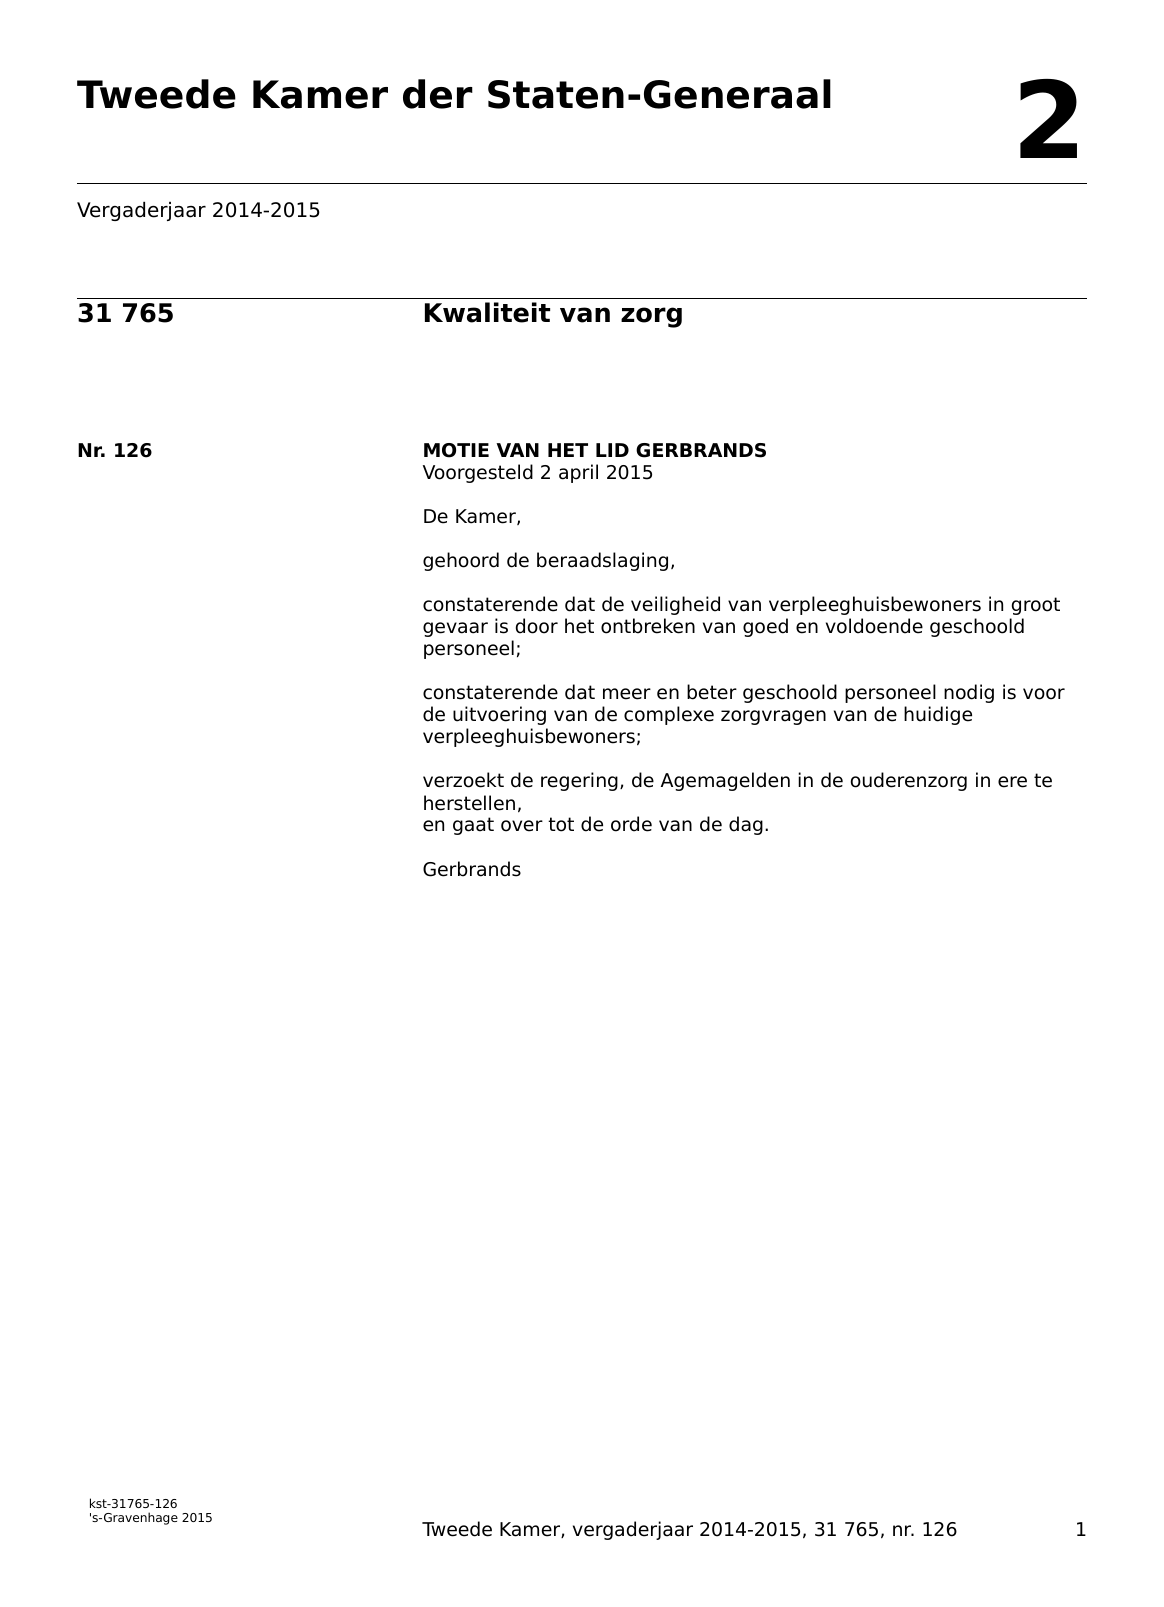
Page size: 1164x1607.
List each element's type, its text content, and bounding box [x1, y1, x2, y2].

text De Kamer, [422, 506, 1087, 528]
text 's-Gravenhage 2015 [88, 1511, 323, 1525]
text Voorgesteld 2 april 2015 [422, 462, 1087, 484]
table_header 2 [886, 59, 1087, 183]
text constaterende dat de veiligheid van verpleeghuisbewoners in groot gevaar is door het ontbreken van goed en voldoende geschoold personeel; [422, 594, 1087, 660]
subtitle 31 765 Kwaliteit van zorg [77, 299, 1087, 329]
text Gerbrands [422, 858, 1087, 881]
subtitle Nr. 126 MOTIE VAN HET LID GERBRANDS [77, 440, 1087, 462]
text kst-31765-126 [88, 1497, 323, 1511]
text constaterende dat meer en beter geschoold personeel nodig is voor de uitvoering van de complexe zorgvragen van de huidige verpleeghuisbewoners; [422, 682, 1087, 748]
text verzoekt de regering, de Agemagelden in de ouderenzorg in ere te herstellen, [422, 770, 1087, 814]
table_cell Vergaderjaar 2014-2015 [77, 184, 1087, 298]
text gehoord de beraadslaging, [422, 550, 1087, 572]
text en gaat over tot de orde van de dag. [422, 814, 1087, 836]
table_header Tweede Kamer der Staten-Generaal [77, 59, 886, 183]
